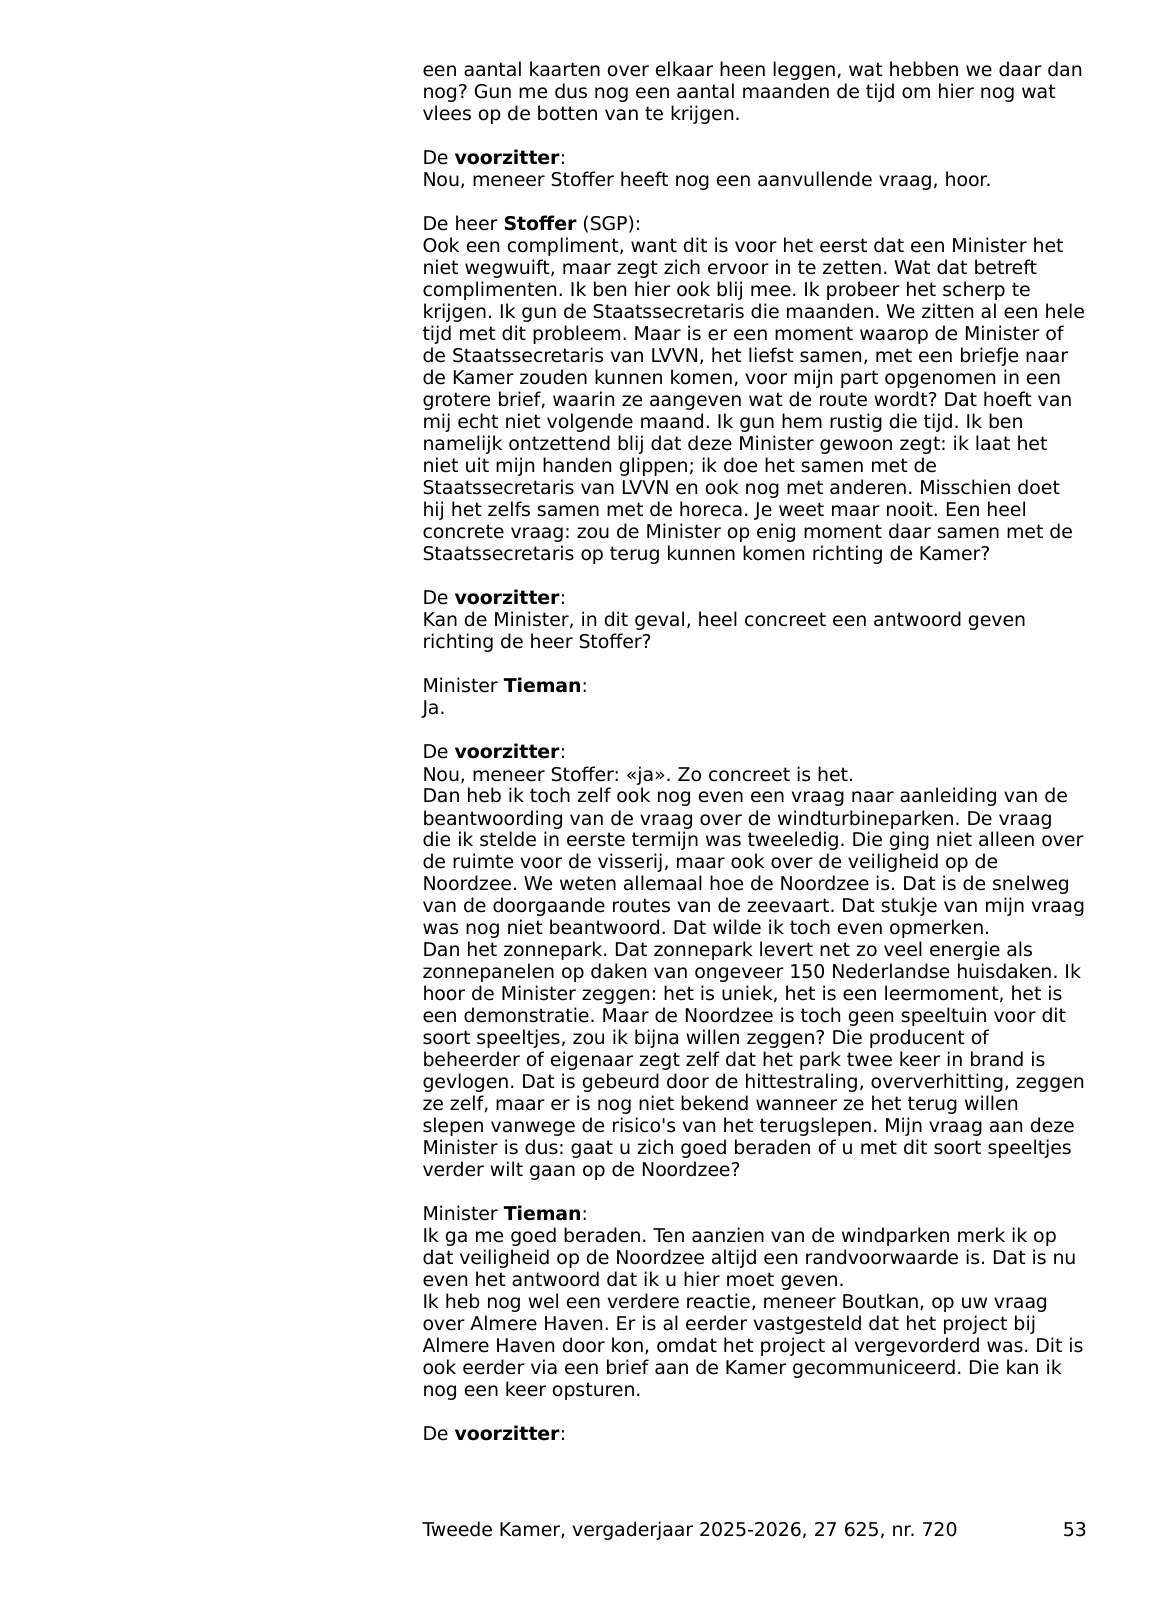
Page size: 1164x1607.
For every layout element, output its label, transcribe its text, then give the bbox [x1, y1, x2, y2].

text Nou, meneer Stoffer heeft nog een aanvullende vraag, hoor. [422, 169, 1087, 191]
text De voorzitter: [422, 1423, 1087, 1445]
text Ik heb nog wel een verdere reactie, meneer Boutkan, op uw vraag over Almere Haven. Er is al eerder vastgesteld dat het project bij Almere Haven door kon, omdat het project al vergevorderd was. Dit is ook eerder via een brief aan de Kamer gecommuniceerd. Die kan ik nog een keer opsturen. [422, 1291, 1087, 1401]
text Dan het zonnepark. Dat zonnepark levert net zo veel energie als zonnepanelen op daken van ongeveer 150 Nederlandse huisdaken. Ik hoor de Minister zeggen: het is uniek, het is een leermoment, het is een demonstratie. Maar de Noordzee is toch geen speeltuin voor dit soort speeltjes, zou ik bijna willen zeggen? Die producent of beheerder of eigenaar zegt zelf dat het park twee keer in brand is gevlogen. Dat is gebeurd door de hittestraling, oververhitting, zeggen ze zelf, maar er is nog niet bekend wanneer ze het terug willen slepen vanwege de risico's van het terugslepen. Mijn vraag aan deze Minister is dus: gaat u zich goed beraden of u met dit soort speeltjes verder wilt gaan op de Noordzee? [422, 939, 1087, 1181]
text Ook een compliment, want dit is voor het eerst dat een Minister het niet wegwuift, maar zegt zich ervoor in te zetten. Wat dat betreft complimenten. Ik ben hier ook blij mee. Ik probeer het scherp te krijgen. Ik gun de Staatssecretaris die maanden. We zitten al een hele tijd met dit probleem. Maar is er een moment waarop de Minister of de Staatssecretaris van LVVN, het liefst samen, met een briefje naar de Kamer zouden kunnen komen, voor mijn part opgenomen in een grotere brief, waarin ze aangeven wat de route wordt? Dat hoeft van mij echt niet volgende maand. Ik gun hem rustig die tijd. Ik ben namelijk ontzettend blij dat deze Minister gewoon zegt: ik laat het niet uit mijn handen glippen; ik doe het samen met de Staatssecretaris van LVVN en ook nog met anderen. Misschien doet hij het zelfs samen met de horeca. Je weet maar nooit. Een heel concrete vraag: zou de Minister op enig moment daar samen met de Staatssecretaris op terug kunnen komen richting de Kamer? [422, 235, 1087, 565]
text De voorzitter: [422, 147, 1087, 169]
text Minister Tieman: [422, 1203, 1087, 1225]
text Kan de Minister, in dit geval, heel concreet een antwoord geven richting de heer Stoffer? [422, 609, 1087, 653]
text Ja. [422, 697, 1087, 719]
text De heer Stoffer (SGP): [422, 213, 1087, 235]
text De voorzitter: [422, 587, 1087, 609]
text De voorzitter: [422, 741, 1087, 763]
text Minister Tieman: [422, 675, 1087, 697]
text Nou, meneer Stoffer: «ja». Zo concreet is het. [422, 763, 1087, 785]
text een aantal kaarten over elkaar heen leggen, wat hebben we daar dan nog? Gun me dus nog een aantal maanden de tijd om hier nog wat vlees op de botten van te krijgen. [422, 59, 1087, 125]
text Ik ga me goed beraden. Ten aanzien van de windparken merk ik op dat veiligheid op de Noordzee altijd een randvoorwaarde is. Dat is nu even het antwoord dat ik u hier moet geven. [422, 1225, 1087, 1291]
text Dan heb ik toch zelf ook nog even een vraag naar aanleiding van de beantwoording van de vraag over de windturbineparken. De vraag die ik stelde in eerste termijn was tweeledig. Die ging niet alleen over de ruimte voor de visserij, maar ook over de veiligheid op de Noordzee. We weten allemaal hoe de Noordzee is. Dat is de snelweg van de doorgaande routes van de zeevaart. Dat stukje van mijn vraag was nog niet beantwoord. Dat wilde ik toch even opmerken. [422, 785, 1087, 939]
